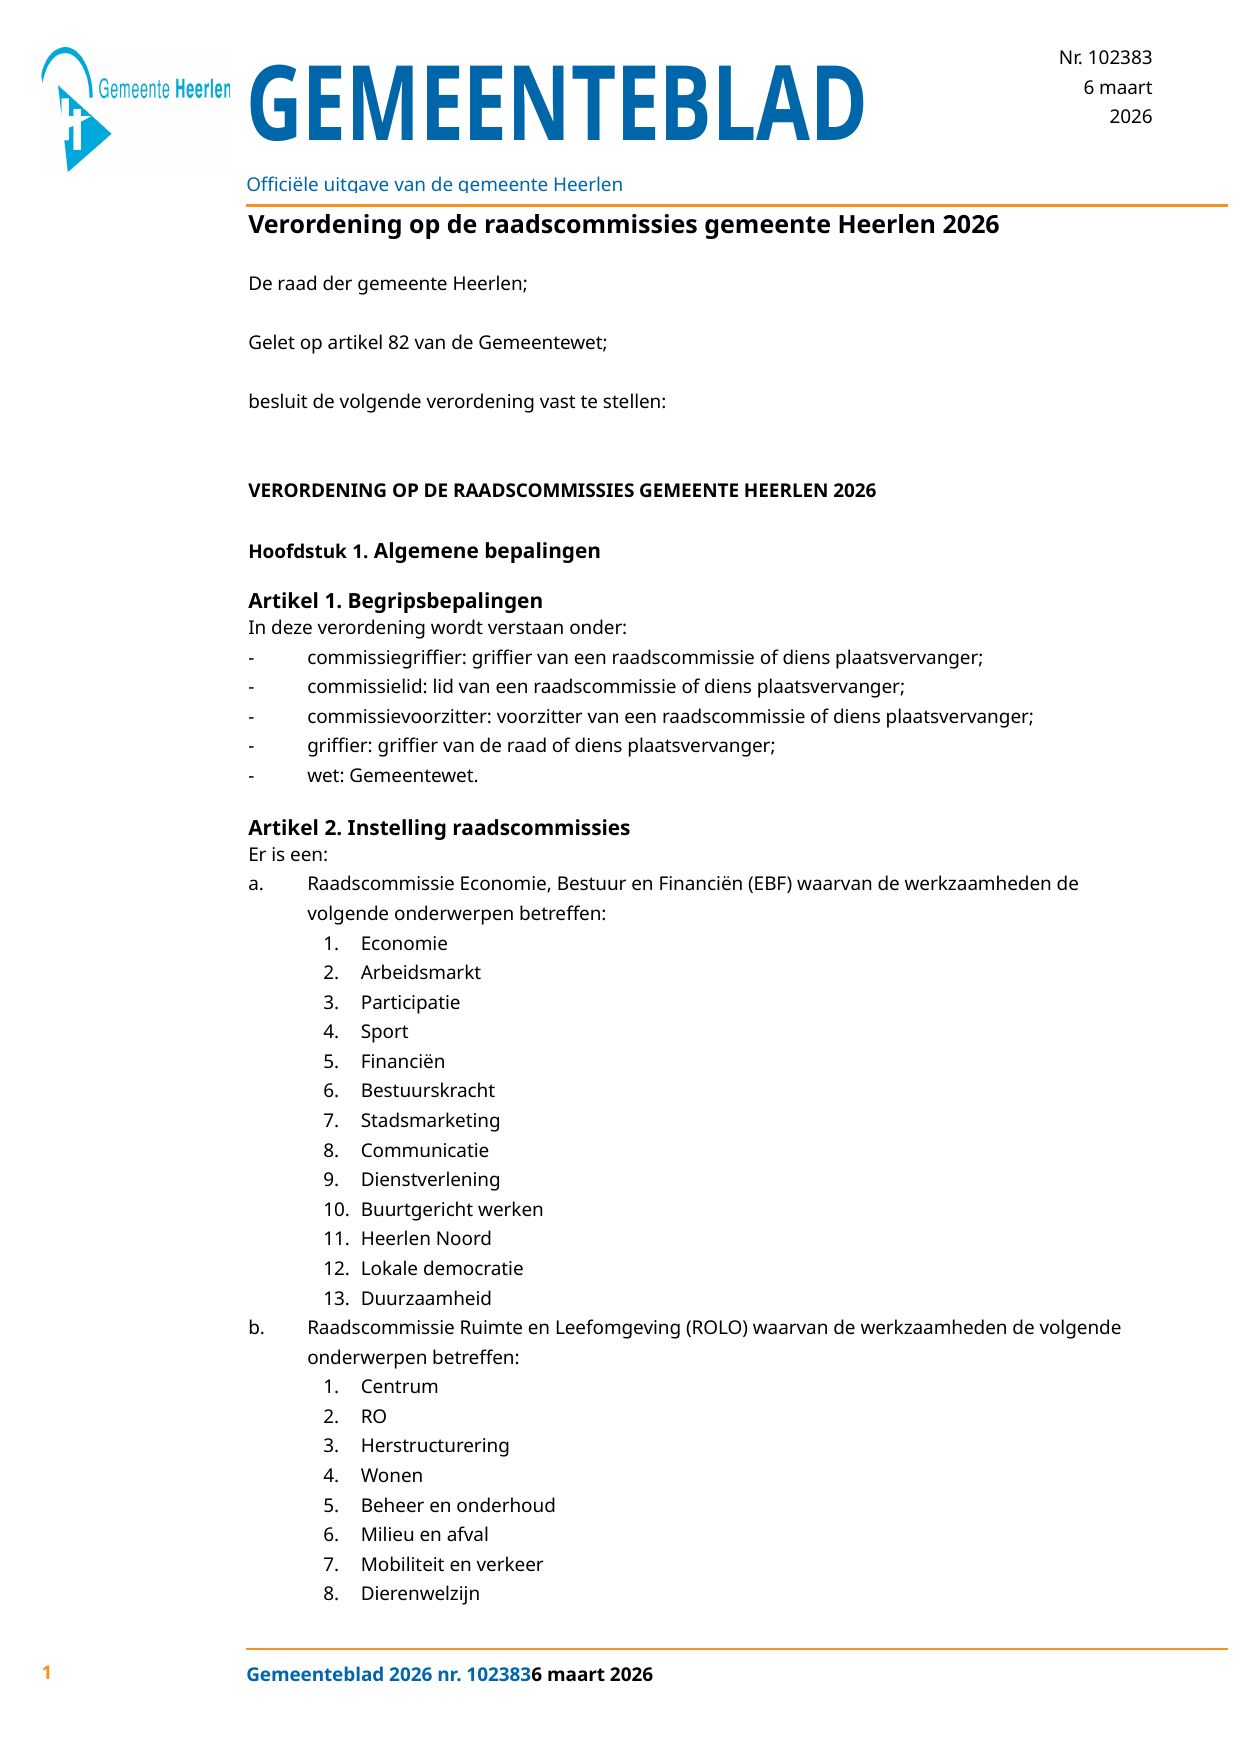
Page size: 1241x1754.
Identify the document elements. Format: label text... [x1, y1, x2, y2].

list Sport [323, 1018, 1152, 1044]
text besluit de volgende verordening vast te stellen: [248, 389, 1152, 414]
list Milieu en afval [323, 1521, 1152, 1547]
list Bestuurskracht [323, 1078, 1152, 1103]
list Lokale democratie [323, 1255, 1152, 1281]
list Raadscommissie Economie, Bestuur en Financiën (EBF) waarvan de werkzaamheden de volgende onderwerpen betreffen: [248, 871, 1152, 926]
list Buurtgericht werken [323, 1196, 1152, 1222]
text Er is een: [248, 841, 1152, 867]
text In deze verordening wordt verstaan onder: [248, 614, 1152, 640]
list griffier: griffier van de raad of diens plaatsvervanger; [248, 733, 1152, 758]
list commissiegriffier: griffier van een raadscommissie of diens plaatsvervanger; [248, 644, 1152, 669]
text Verordening op de raadscommissies gemeente Heerlen 2026 [248, 207, 1152, 241]
list Economie [323, 930, 1152, 956]
list Raadscommissie Ruimte en Leefomgeving (ROLO) waarvan de werkzaamheden de volgende onderwerpen betreffen: [248, 1314, 1152, 1370]
list Communicatie [323, 1137, 1152, 1163]
list commissielid: lid van een raadscommissie of diens plaatsvervanger; [248, 673, 1152, 699]
picture [41, 47, 59, 70]
text De raad der gemeente Heerlen; [248, 270, 1152, 296]
list wet: Gemeentewet. [248, 762, 1152, 788]
text Hoofdstuk 1. Algemene bepalingen [248, 537, 1152, 565]
list Arbeidsmarkt [323, 959, 1152, 985]
list Financiën [323, 1048, 1152, 1074]
list Herstructurering [323, 1433, 1152, 1458]
picture [41, 47, 231, 172]
list commissievoorzitter: voorzitter van een raadscommissie of diens plaatsvervanger; [248, 703, 1152, 729]
text Artikel 2. Instelling raadscommissies [248, 813, 1152, 841]
text Artikel 1. Begripsbepalingen [248, 586, 1152, 614]
list Participatie [323, 989, 1152, 1015]
list Stadsmarketing [323, 1107, 1152, 1133]
text VERORDENING OP DE RAADSCOMMISSIES GEMEENTE HEERLEN 2026 [248, 477, 1152, 503]
list Duurzaamheid [323, 1285, 1152, 1311]
list Mobiliteit en verkeer [323, 1551, 1152, 1577]
list RO [323, 1403, 1152, 1429]
list Dierenwelzijn [323, 1581, 1152, 1606]
list Centrum [323, 1373, 1152, 1399]
list Dienstverlening [323, 1166, 1152, 1192]
list Wonen [323, 1462, 1152, 1488]
text Gelet op artikel 82 van de Gemeentewet; [248, 329, 1152, 355]
list Beheer en onderhoud [323, 1492, 1152, 1518]
list Heerlen Noord [323, 1226, 1152, 1251]
